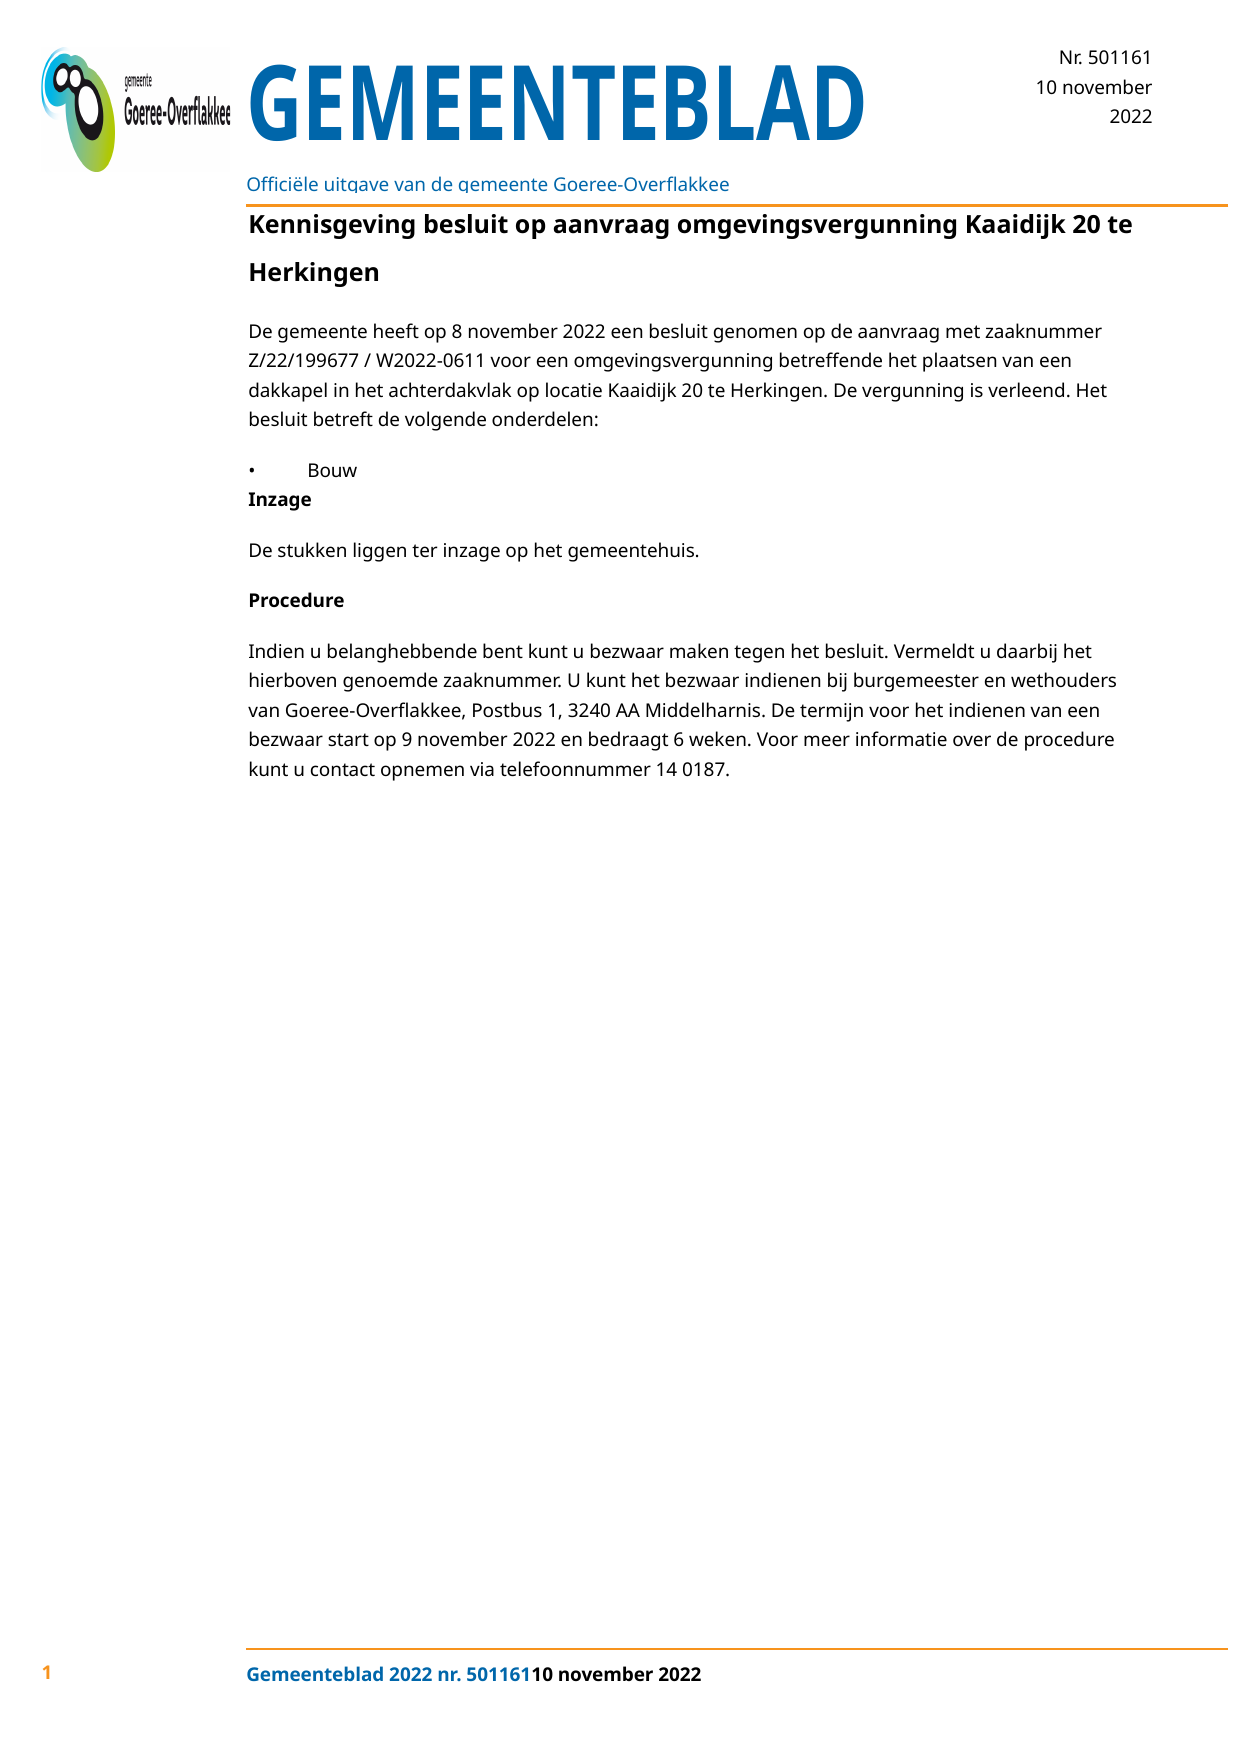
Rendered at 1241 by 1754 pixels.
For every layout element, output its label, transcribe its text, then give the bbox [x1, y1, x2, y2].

text Kennisgeving besluit op aanvraag omgevingsvergunning Kaaidijk 20 te Herkingen [248, 207, 1152, 288]
text Procedure [248, 587, 1152, 613]
list Bouw [248, 457, 1152, 483]
picture [41, 47, 231, 172]
text De gemeente heeft op 8 november 2022 een besluit genomen op de aanvraag met zaaknummer Z/22/199677 / W2022-0611 voor een omgevingsvergunning betreffende het plaatsen van een dakkapel in het achterdakvlak op locatie Kaaidijk 20 te Herkingen. De vergunning is verleend. Het besluit betreft de volgende onderdelen: [248, 318, 1152, 432]
text Inzage [248, 487, 1152, 512]
text De stukken liggen ter inzage op het gemeentehuis. [248, 537, 1152, 563]
text Indien u belanghebbende bent kunt u bezwaar maken tegen het besluit. Vermeldt u daarbij het hierboven genoemde zaaknummer. U kunt het bezwaar indienen bij burgemeester en wethouders van Goeree-Overflakkee, Postbus 1, 3240 AA Middelharnis. De termijn voor het indienen van een bezwaar start op 9 november 2022 en bedraagt 6 weken. Voor meer informatie over de procedure kunt u contact opnemen via telefoonnummer 14 0187. [248, 638, 1152, 782]
